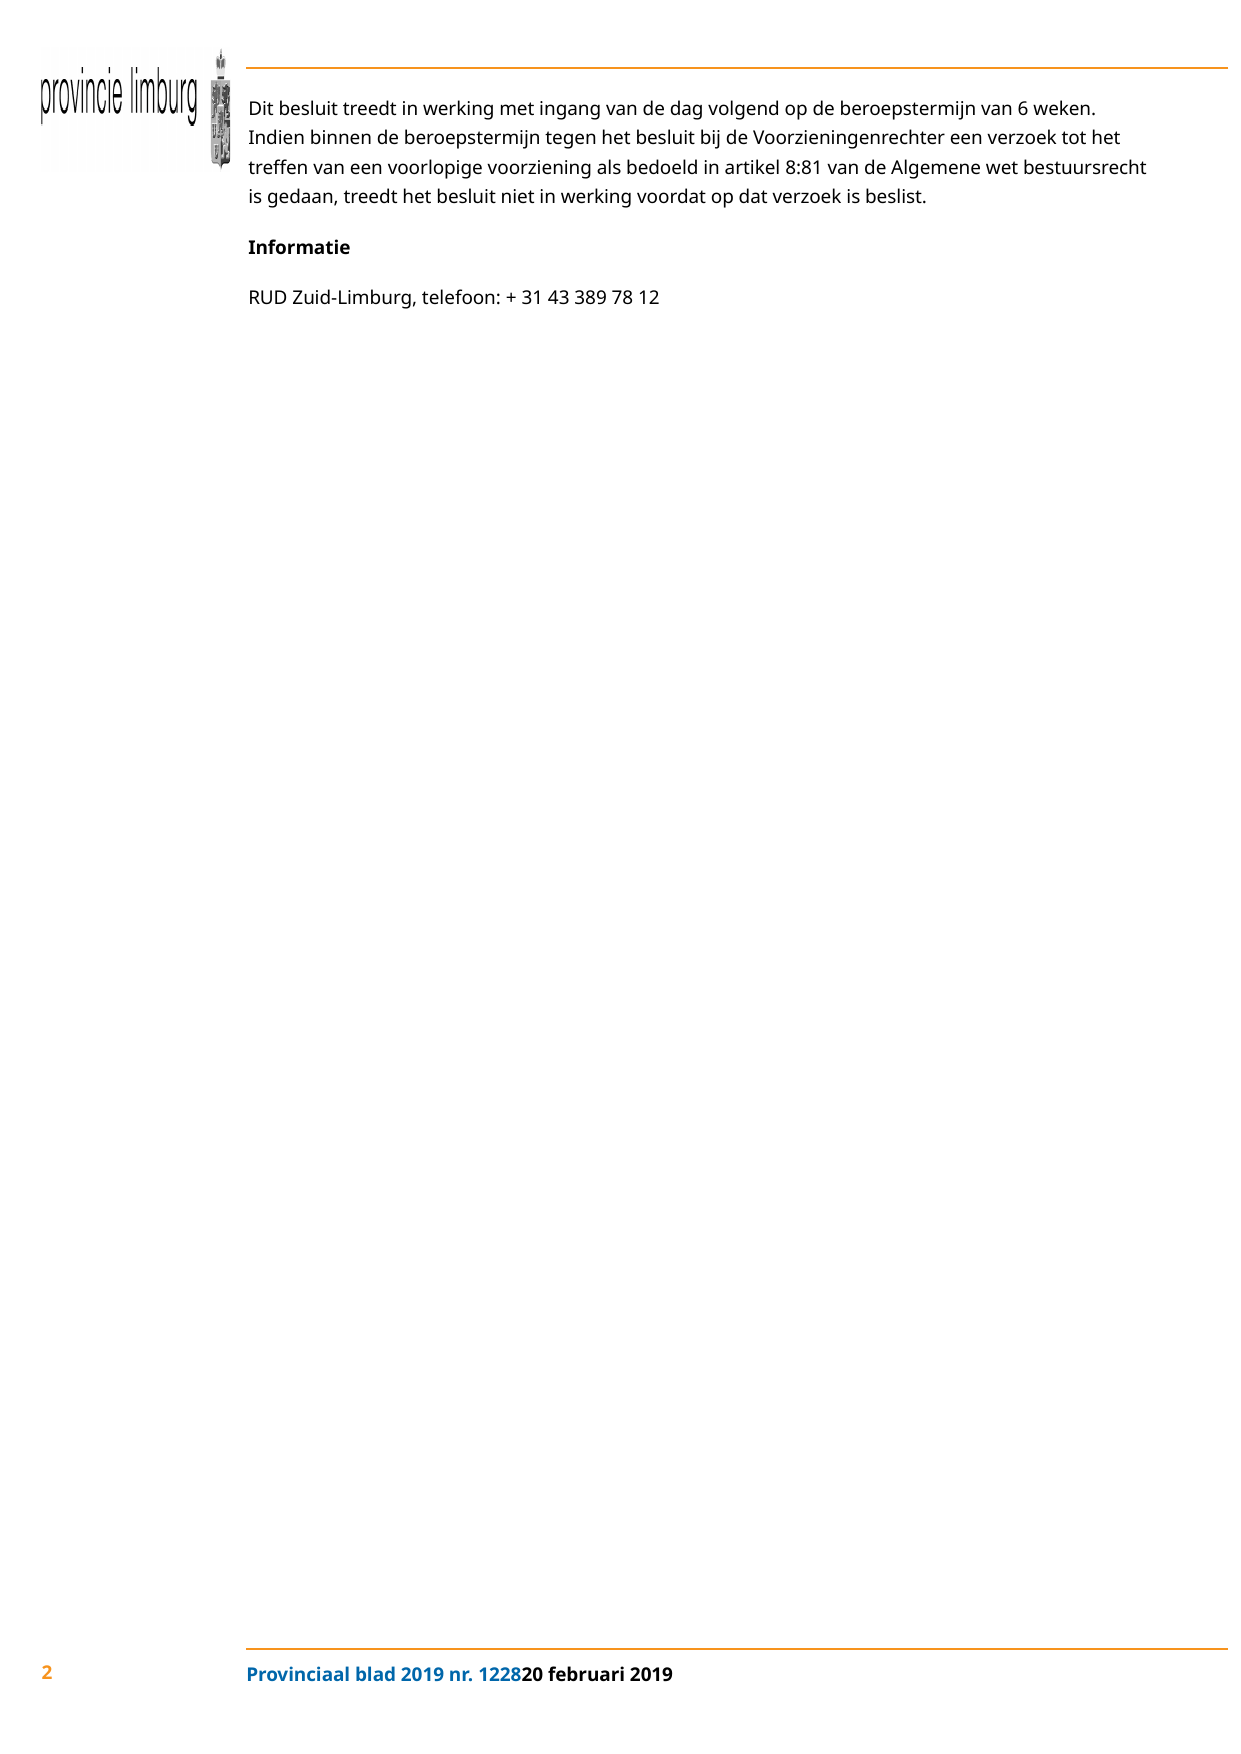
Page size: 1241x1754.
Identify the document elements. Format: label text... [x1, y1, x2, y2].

text RUD Zuid-Limburg, telefoon: + 31 43 389 78 12 [248, 284, 1152, 310]
text Dit besluit treedt in werking met ingang van de dag volgend op de beroepstermijn van 6 weken. Indien binnen de beroepstermijn tegen het besluit bij de Voorzieningenrechter een verzoek tot het treffen van een voorlopige voorziening als bedoeld in artikel 8:81 van de Algemene wet bestuursrecht is gedaan, treedt het besluit niet in werking voordat op dat verzoek is beslist. [248, 95, 1152, 209]
text Informatie [248, 234, 1152, 260]
picture [41, 47, 231, 172]
